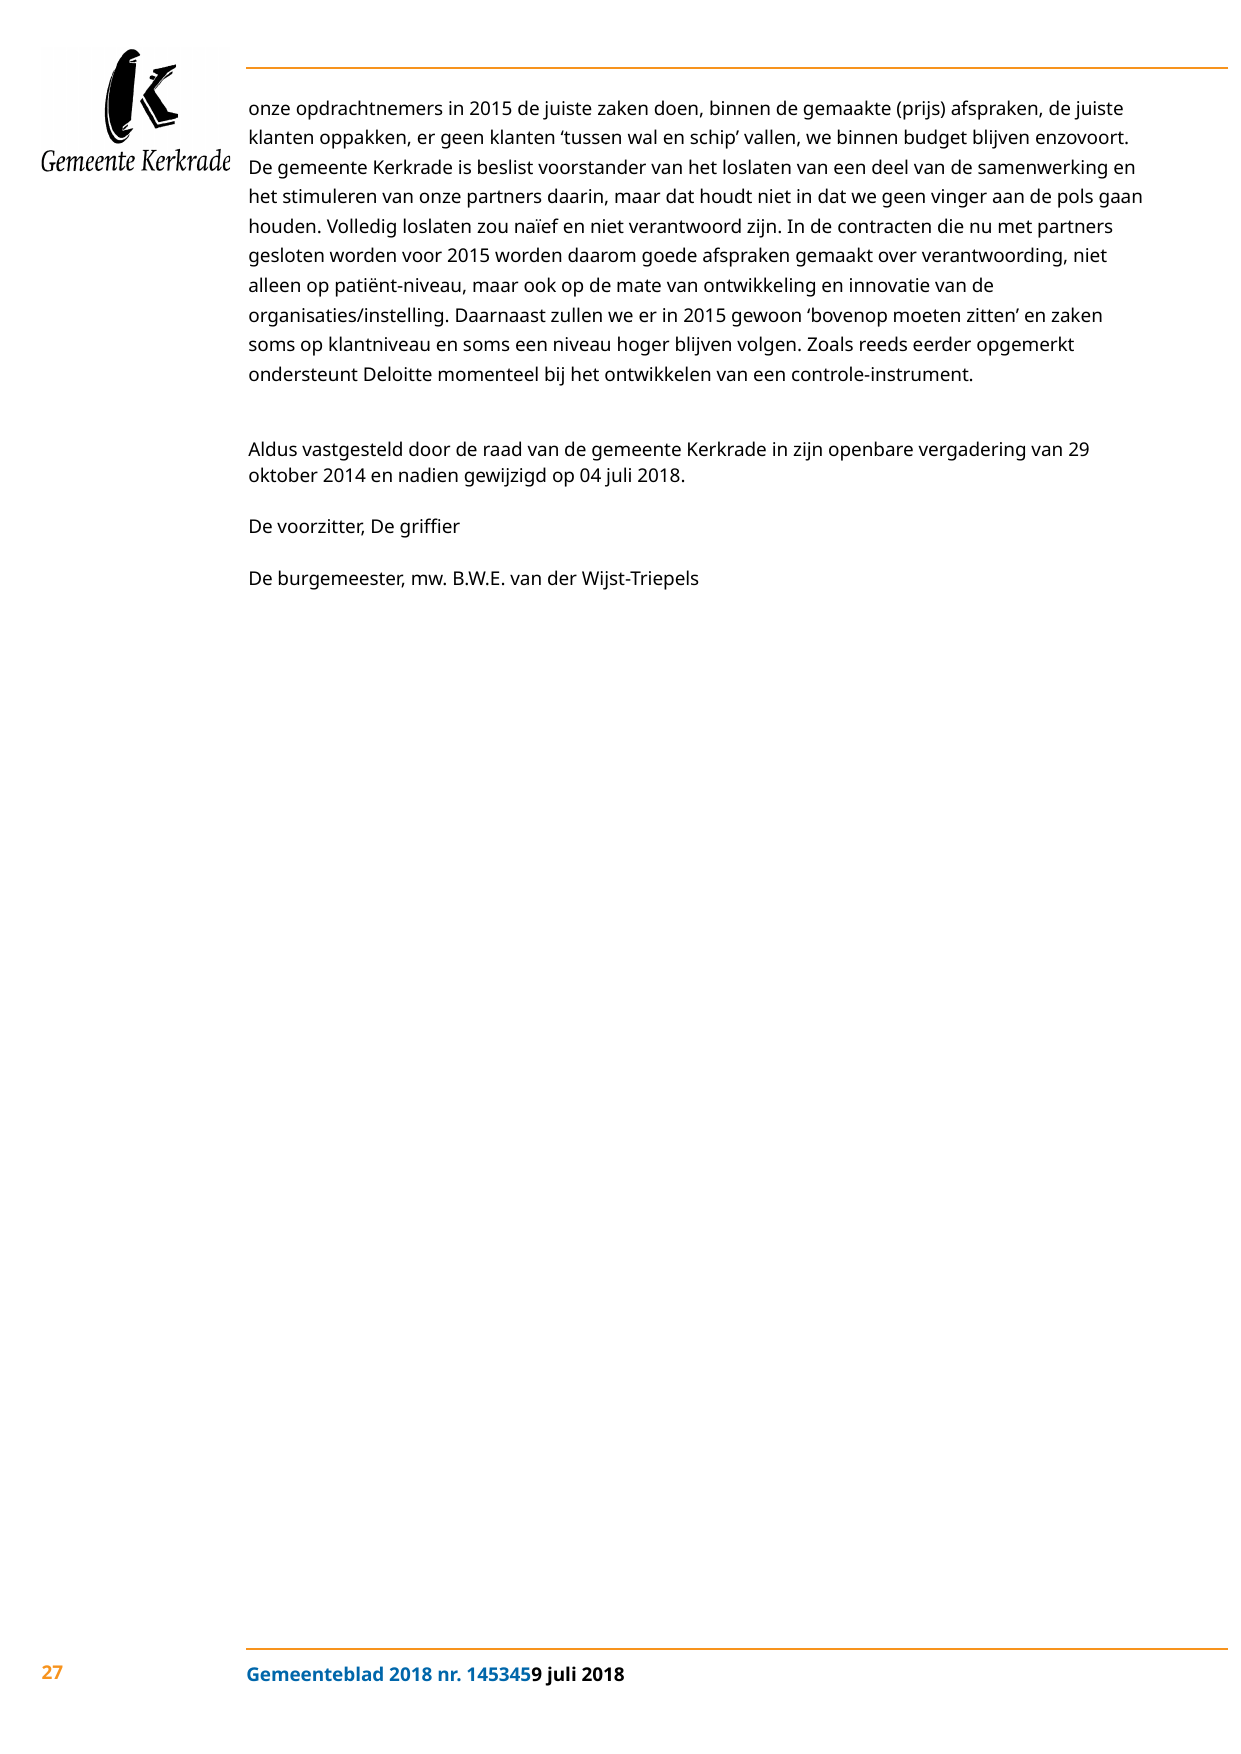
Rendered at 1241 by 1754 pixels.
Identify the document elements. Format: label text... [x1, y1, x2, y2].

text De burgemeester, mw. B.W.E. van der Wijst-Triepels [248, 565, 1152, 591]
picture [41, 47, 231, 172]
text De voorzitter, De griffier [248, 513, 1152, 539]
text Aldus vastgesteld door de raad van de gemeente Kerkrade in zijn openbare vergadering van 29 oktober 2014 en nadien gewijzigd op 04 juli 2018. [248, 436, 1152, 488]
text onze opdrachtnemers in 2015 de juiste zaken doen, binnen de gemaakte (prijs) afspraken, de juiste klanten oppakken, er geen klanten ‘tussen wal en schip’ vallen, we binnen budget blijven enzovoort. De gemeente Kerkrade is beslist voorstander van het loslaten van een deel van de samenwerking en het stimuleren van onze partners daarin, maar dat houdt niet in dat we geen vinger aan de pols gaan houden. Volledig loslaten zou naïef en niet verantwoord zijn. In de contracten die nu met partners gesloten worden voor 2015 worden daarom goede afspraken gemaakt over verantwoording, niet alleen op patiënt-niveau, maar ook op de mate van ontwikkeling en innovatie van de organisaties/instelling. Daarnaast zullen we er in 2015 gewoon ‘bovenop moeten zitten’ en zaken soms op klantniveau en soms een niveau hoger blijven volgen. Zoals reeds eerder opgemerkt ondersteunt Deloitte momenteel bij het ontwikkelen van een controle-instrument. [248, 95, 1152, 387]
